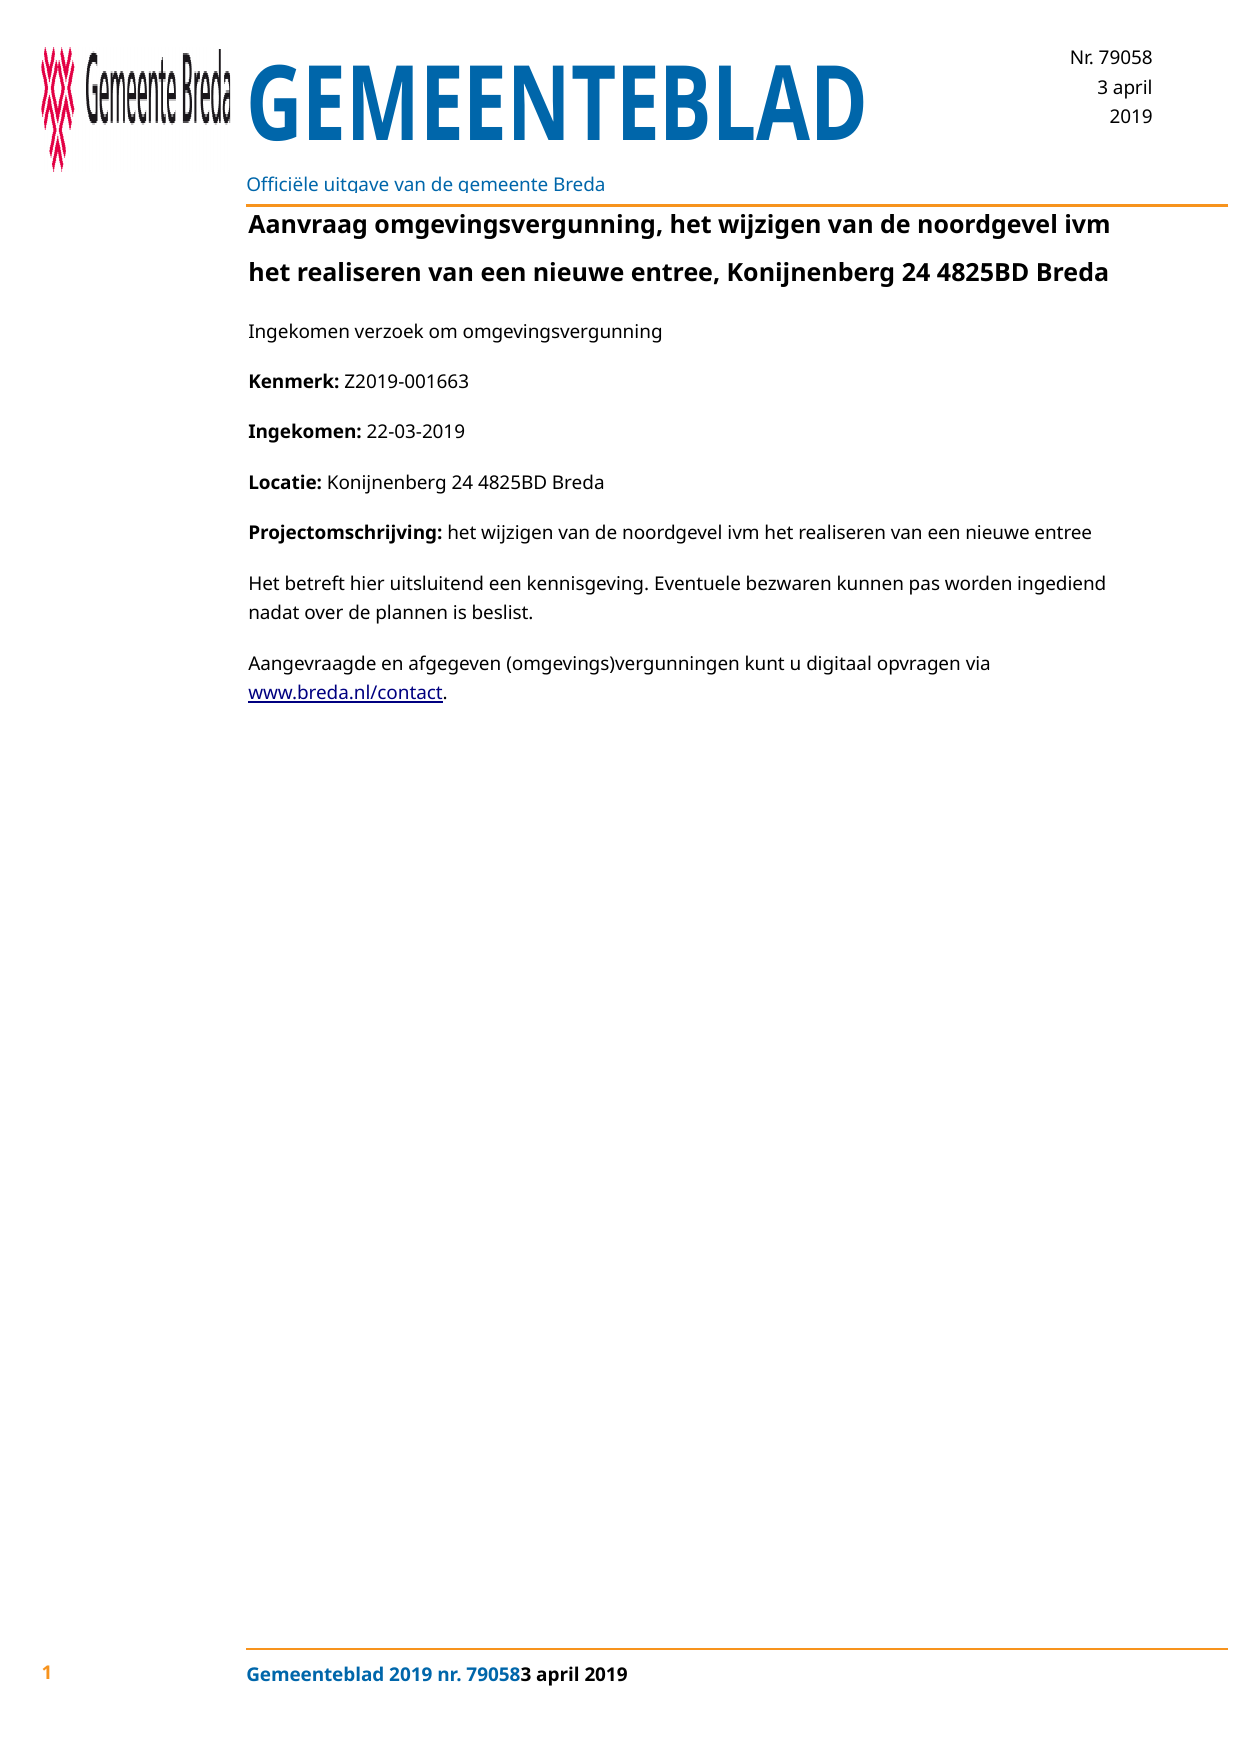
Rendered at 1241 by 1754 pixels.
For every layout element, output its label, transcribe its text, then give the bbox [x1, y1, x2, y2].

text Ingekomen verzoek om omgevingsvergunning [248, 318, 1152, 344]
text Aangevraagde en afgegeven (omgevings)vergunningen kunt u digitaal opvragen via www.breda.nl/contact. [248, 650, 1152, 705]
picture [41, 47, 231, 172]
text Locatie: Konijnenberg 24 4825BD Breda [248, 469, 1152, 495]
text Kenmerk: Z2019-001663 [248, 368, 1152, 394]
text Projectomschrijving: het wijzigen van de noordgevel ivm het realiseren van een nieuwe entree [248, 519, 1152, 545]
text Ingekomen: 22-03-2019 [248, 419, 1152, 444]
text Aanvraag omgevingsvergunning, het wijzigen van de noordgevel ivm het realiseren van een nieuwe entree, Konijnenberg 24 4825BD Breda [248, 207, 1152, 288]
text Het betreft hier uitsluitend een kennisgeving. Eventuele bezwaren kunnen pas worden ingediend nadat over de plannen is beslist. [248, 570, 1152, 625]
